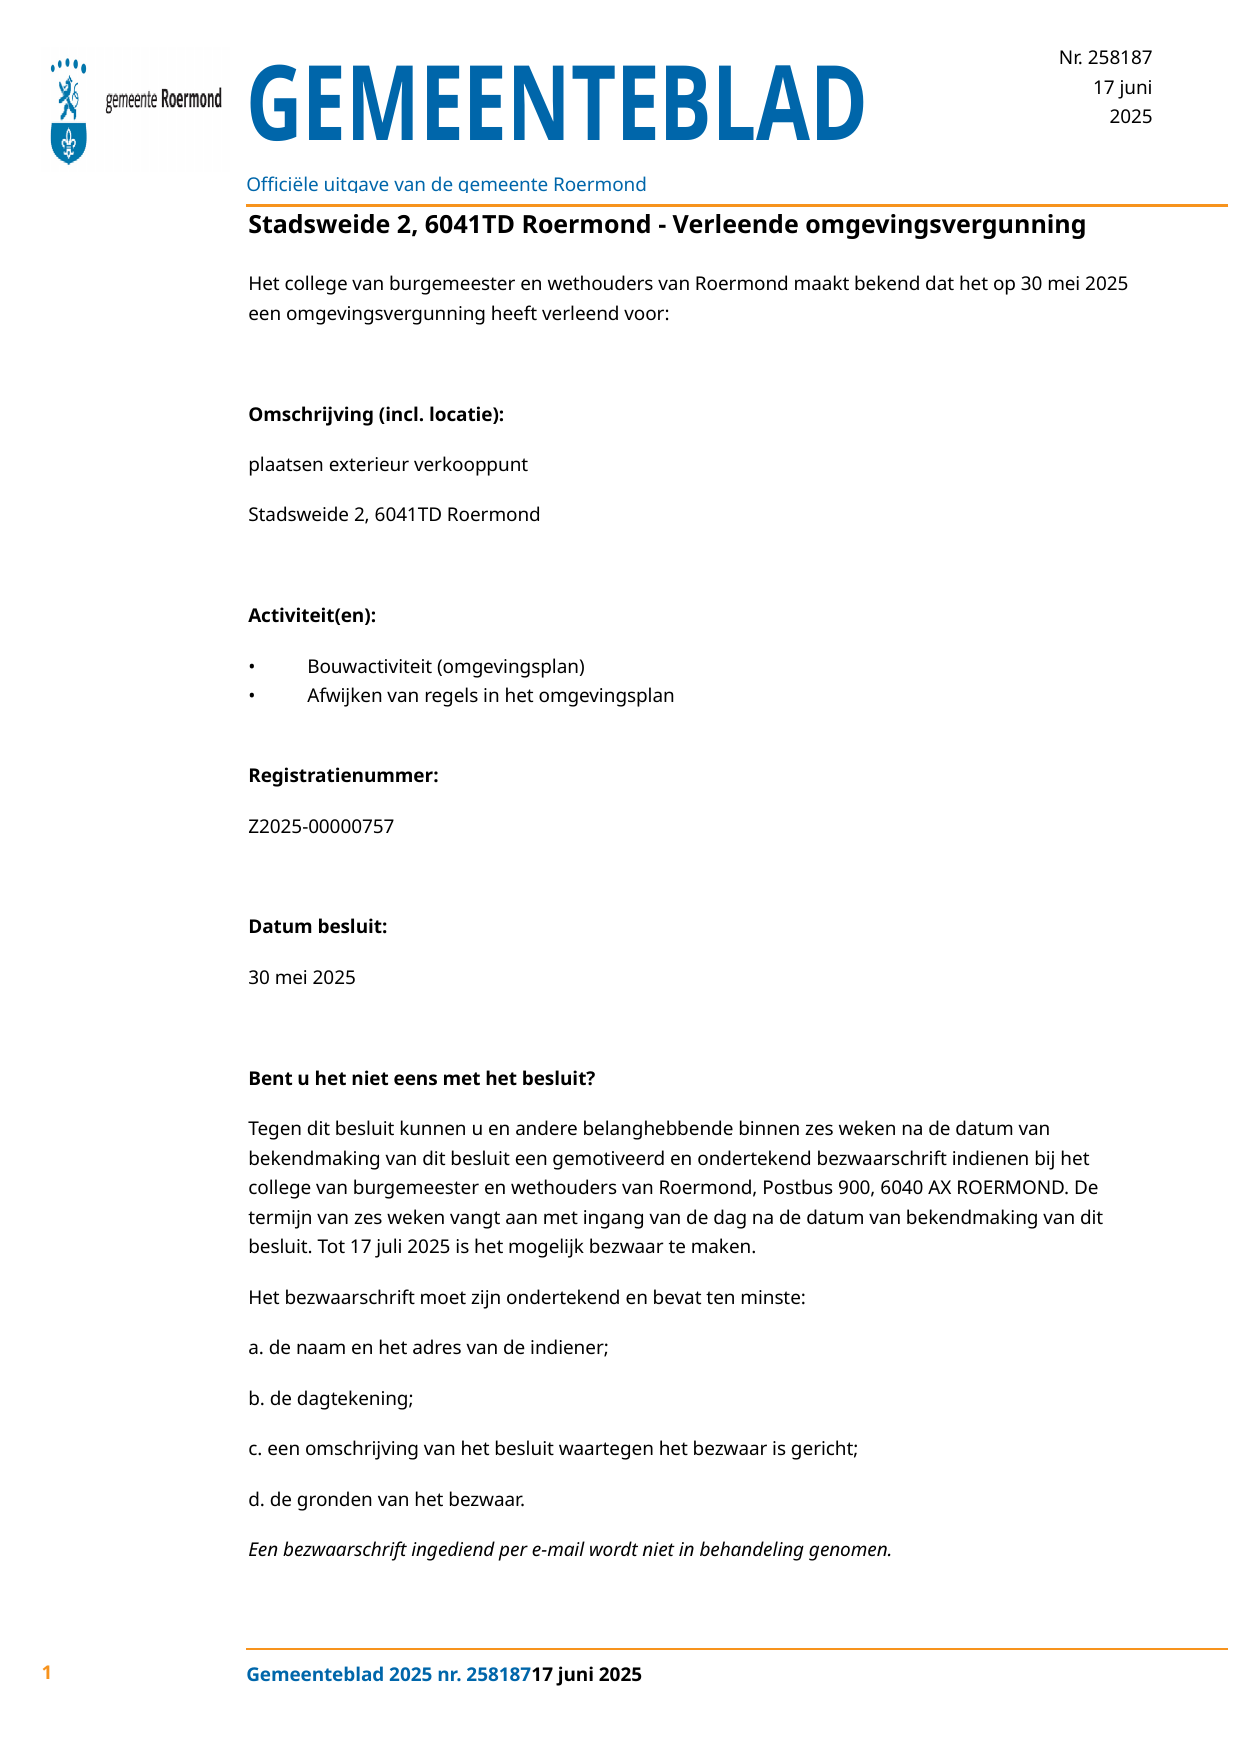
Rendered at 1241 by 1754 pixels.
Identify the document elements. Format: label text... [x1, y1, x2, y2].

text Datum besluit: [248, 914, 1152, 939]
text Registratienummer: [248, 762, 1152, 788]
list Bouwactiviteit (omgevingsplan) [248, 653, 1152, 678]
text c. een omschrijving van het besluit waartegen het bezwaar is gericht; [248, 1435, 1152, 1461]
text Het college van burgemeester en wethouders van Roermond maakt bekend dat het op 30 mei 2025 een omgevingsvergunning heeft verleend voor: [248, 270, 1152, 326]
text Stadsweide 2, 6041TD Roermond [248, 502, 1152, 527]
picture [41, 47, 231, 172]
text Activiteit(en): [248, 602, 1152, 628]
text d. de gronden van het bezwaar. [248, 1486, 1152, 1511]
list Afwijken van regels in het omgevingsplan [248, 682, 1152, 708]
text 30 mei 2025 [248, 964, 1152, 990]
text a. de naam en het adres van de indiener; [248, 1334, 1152, 1360]
text Z2025-00000757 [248, 813, 1152, 838]
text b. de dagtekening; [248, 1385, 1152, 1411]
text Tegen dit besluit kunnen u en andere belanghebbende binnen zes weken na de datum van bekendmaking van dit besluit een gemotiveerd en ondertekend bezwaarschrift indienen bij het college van burgemeester en wethouders van Roermond, Postbus 900, 6040 AX ROERMOND. De termijn van zes weken vangt aan met ingang van de dag na de datum van bekendmaking van dit besluit. Tot 17 juli 2025 is het mogelijk bezwaar te maken. [248, 1115, 1152, 1259]
text plaatsen exterieur verkooppunt [248, 451, 1152, 477]
text Omschrijving (incl. locatie): [248, 401, 1152, 426]
text Het bezwaarschrift moet zijn ondertekend en bevat ten minste: [248, 1284, 1152, 1310]
text Stadsweide 2, 6041TD Roermond - Verleende omgevingsvergunning [248, 207, 1152, 241]
text Bent u het niet eens met het besluit? [248, 1065, 1152, 1091]
text Een bezwaarschrift ingediend per e-mail wordt niet in behandeling genomen. [248, 1536, 1152, 1562]
